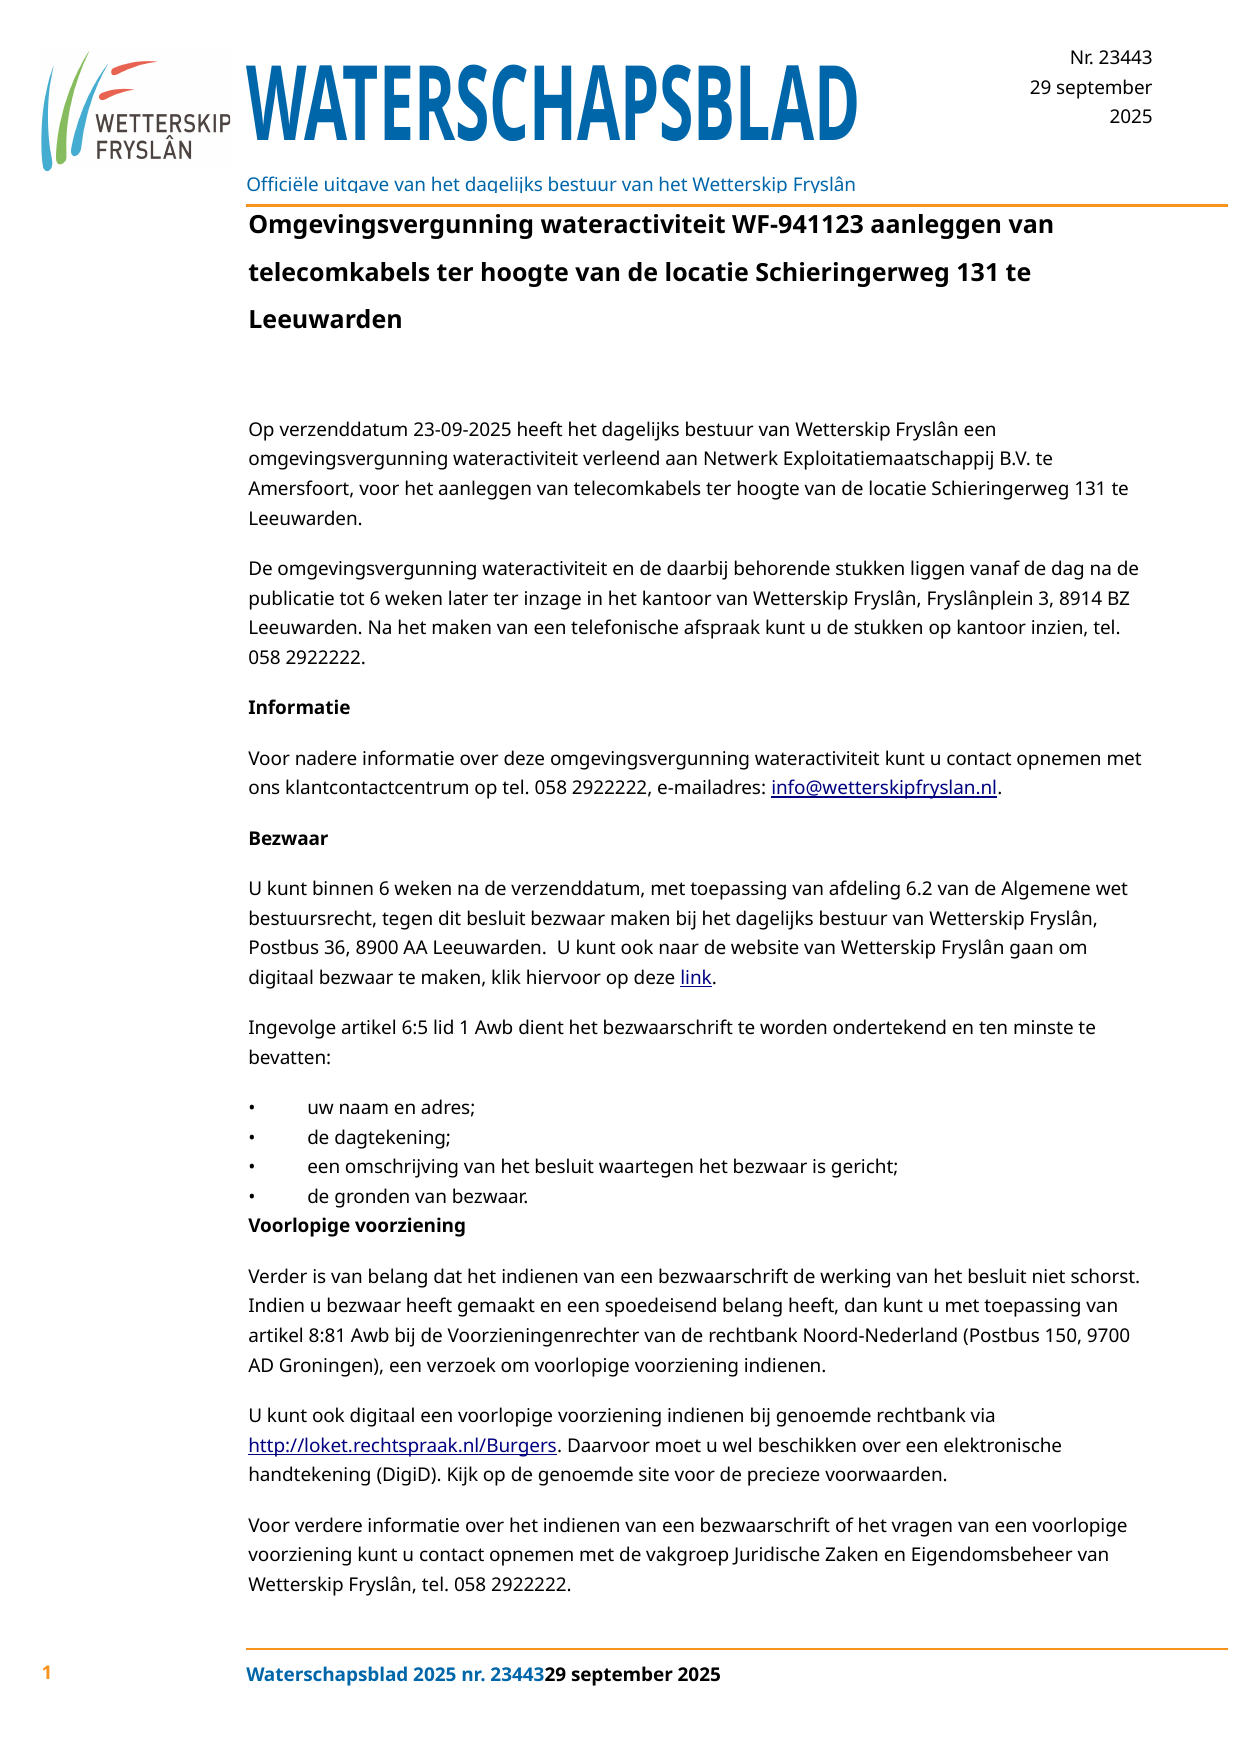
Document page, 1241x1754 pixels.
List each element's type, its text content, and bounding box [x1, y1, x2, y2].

text U kunt binnen 6 weken na de verzenddatum, met toepassing van afdeling 6.2 van de Algemene wet bestuursrecht, tegen dit besluit bezwaar maken bij het dagelijks bestuur van Wetterskip Fryslân, Postbus 36, 8900 AA Leeuwarden. U kunt ook naar de website van Wetterskip Fryslân gaan om digitaal bezwaar te maken, klik hiervoor op deze link. [248, 875, 1152, 989]
list uw naam en adres; [248, 1094, 1152, 1120]
list de gronden van bezwaar. [248, 1183, 1152, 1209]
text U kunt ook digitaal een voorlopige voorziening indienen bij genoemde rechtbank via http://loket.rechtspraak.nl/Burgers. Daarvoor moet u wel beschikken over een elektronische handtekening (DigiD). Kijk op de genoemde site voor de precieze voorwaarden. [248, 1402, 1152, 1487]
text Voorlopige voorziening [248, 1213, 1152, 1238]
text Voor verdere informatie over het indienen van een bezwaarschrift of het vragen van een voorlopige voorziening kunt u contact opnemen met de vakgroep Juridische Zaken en Eigendomsbeheer van Wetterskip Fryslân, tel. 058 2922222. [248, 1512, 1152, 1597]
text Omgevingsvergunning wateractiviteit WF-941123 aanleggen van telecomkabels ter hoogte van de locatie Schieringerweg 131 te Leeuwarden [248, 207, 1152, 336]
picture [41, 47, 231, 172]
text Ingevolge artikel 6:5 lid 1 Awb dient het bezwaarschrift te worden ondertekend en ten minste te bevatten: [248, 1014, 1152, 1069]
text Informatie [248, 694, 1152, 720]
list de dagtekening; [248, 1124, 1152, 1149]
list een omschrijving van het besluit waartegen het bezwaar is gericht; [248, 1153, 1152, 1179]
text Op verzenddatum 23-09-2025 heeft het dagelijks bestuur van Wetterskip Fryslân een omgevingsvergunning wateractiviteit verleend aan Netwerk Exploitatiemaatschappij B.V. te Amersfoort, voor het aanleggen van telecomkabels ter hoogte van de locatie Schieringerweg 131 te Leeuwarden. [248, 416, 1152, 530]
text Bezwaar [248, 825, 1152, 850]
text Verder is van belang dat het indienen van een bezwaarschrift de werking van het besluit niet schorst. Indien u bezwaar heeft gemaakt en een spoedeisend belang heeft, dan kunt u met toepassing van artikel 8:81 Awb bij de Voorzieningenrechter van de rechtbank Noord-Nederland (Postbus 150, 9700 AD Groningen), een verzoek om voorlopige voorziening indienen. [248, 1263, 1152, 1377]
text Voor nadere informatie over deze omgevingsvergunning wateractiviteit kunt u contact opnemen met ons klantcontactcentrum op tel. 058 2922222, e-mailadres: info@wetterskipfryslan.nl. [248, 745, 1152, 800]
text De omgevingsvergunning wateractiviteit en de daarbij behorende stukken liggen vanaf de dag na de publicatie tot 6 weken later ter inzage in het kantoor van Wetterskip Fryslân, Fryslânplein 3, 8914 BZ Leeuwarden. Na het maken van een telefonische afspraak kunt u de stukken op kantoor inzien, tel. 058 2922222. [248, 555, 1152, 669]
